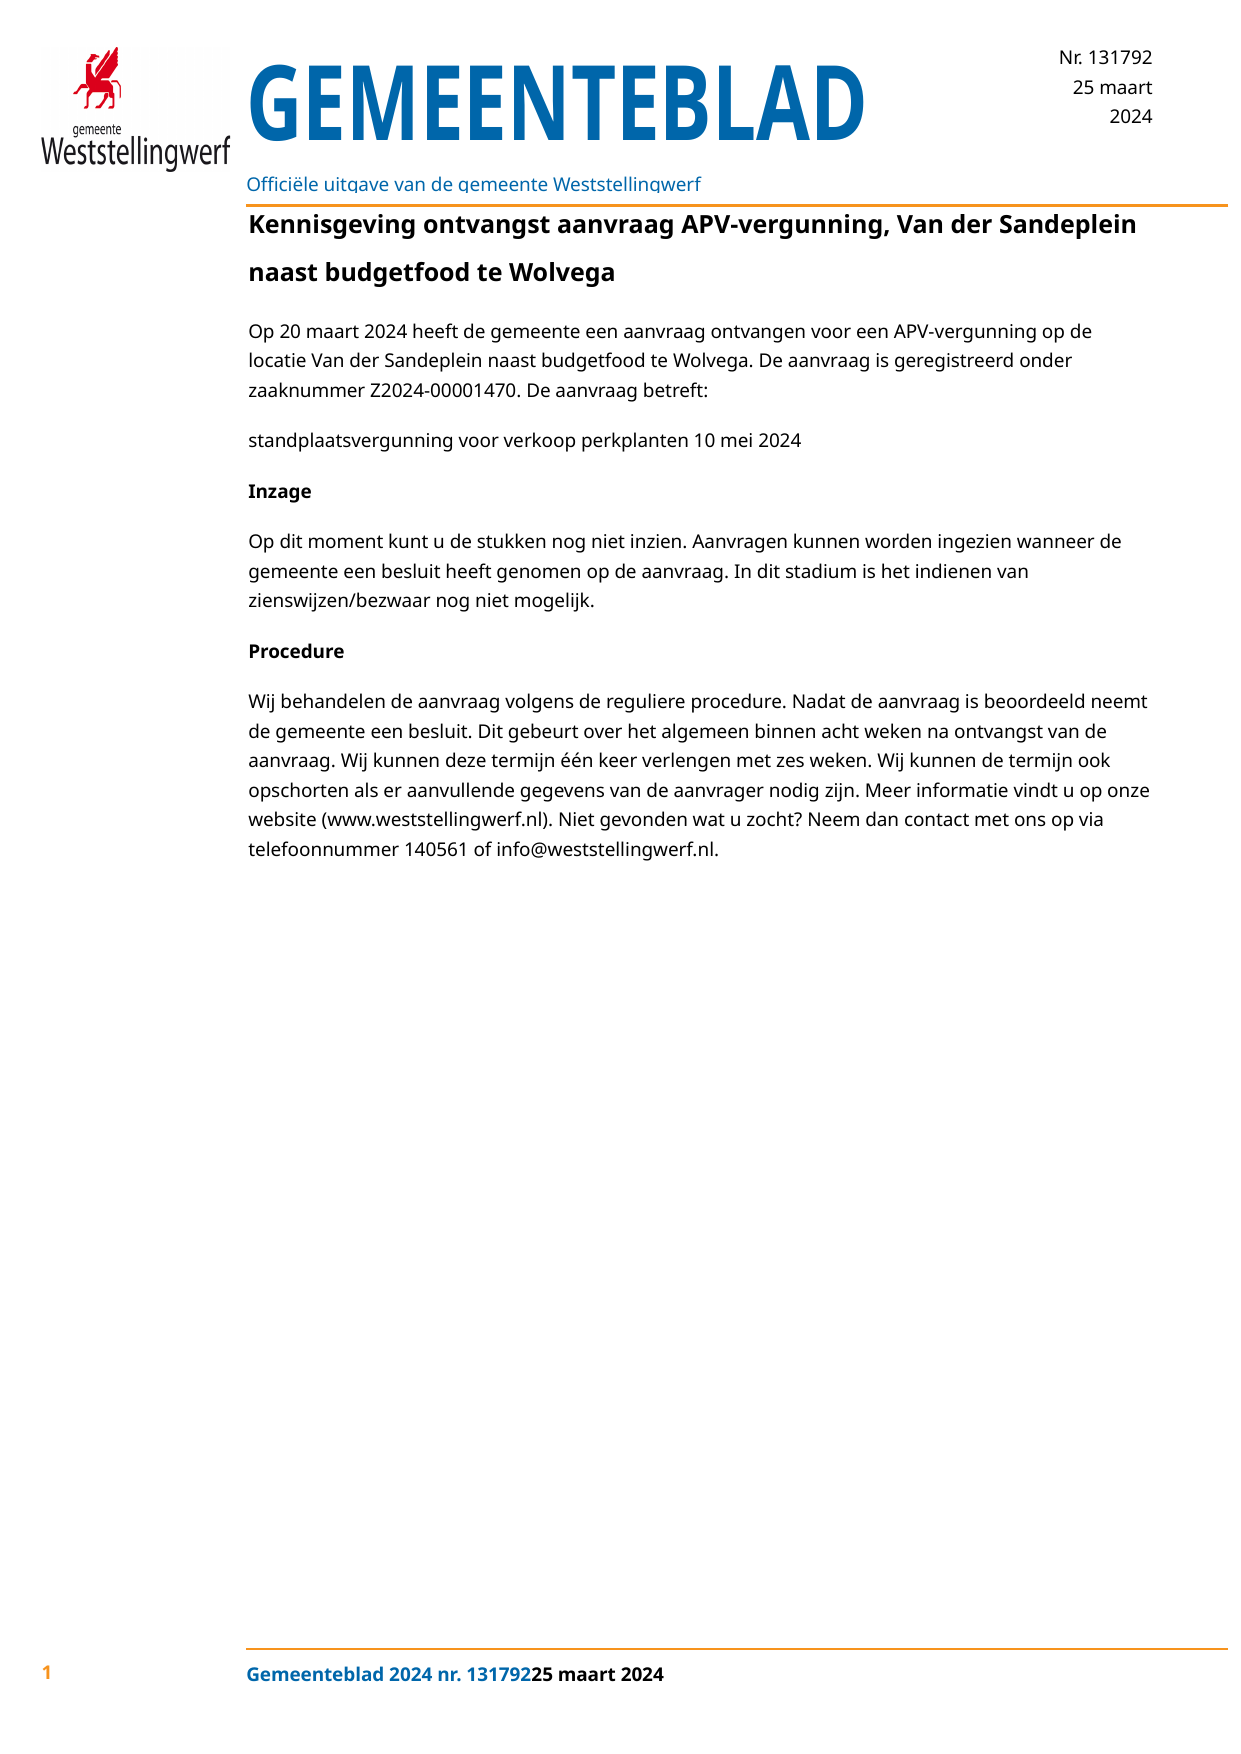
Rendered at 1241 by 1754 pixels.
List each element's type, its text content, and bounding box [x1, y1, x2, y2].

text Op dit moment kunt u de stukken nog niet inzien. Aanvragen kunnen worden ingezien wanneer de gemeente een besluit heeft genomen op de aanvraag. In dit stadium is het indienen van zienswijzen/bezwaar nog niet mogelijk. [248, 528, 1152, 613]
text Procedure [248, 638, 1152, 664]
text Op 20 maart 2024 heeft de gemeente een aanvraag ontvangen voor een APV-vergunning op de locatie Van der Sandeplein naast budgetfood te Wolvega. De aanvraag is geregistreerd onder zaaknummer Z2024-00001470. De aanvraag betreft: [248, 318, 1152, 403]
text Inzage [248, 478, 1152, 504]
text Kennisgeving ontvangst aanvraag APV-vergunning, Van der Sandeplein naast budgetfood te Wolvega [248, 207, 1152, 288]
text standplaatsvergunning voor verkoop perkplanten 10 mei 2024 [248, 427, 1152, 453]
picture [41, 47, 231, 172]
text Wij behandelen de aanvraag volgens de reguliere procedure. Nadat de aanvraag is beoordeeld neemt de gemeente een besluit. Dit gebeurt over het algemeen binnen acht weken na ontvangst van de aanvraag. Wij kunnen deze termijn één keer verlengen met zes weken. Wij kunnen de termijn ook opschorten als er aanvullende gegevens van de aanvrager nodig zijn. Meer informatie vindt u op onze website (www.weststellingwerf.nl). Niet gevonden wat u zocht? Neem dan contact met ons op via telefoonnummer 140561 of info@weststellingwerf.nl. [248, 688, 1152, 862]
